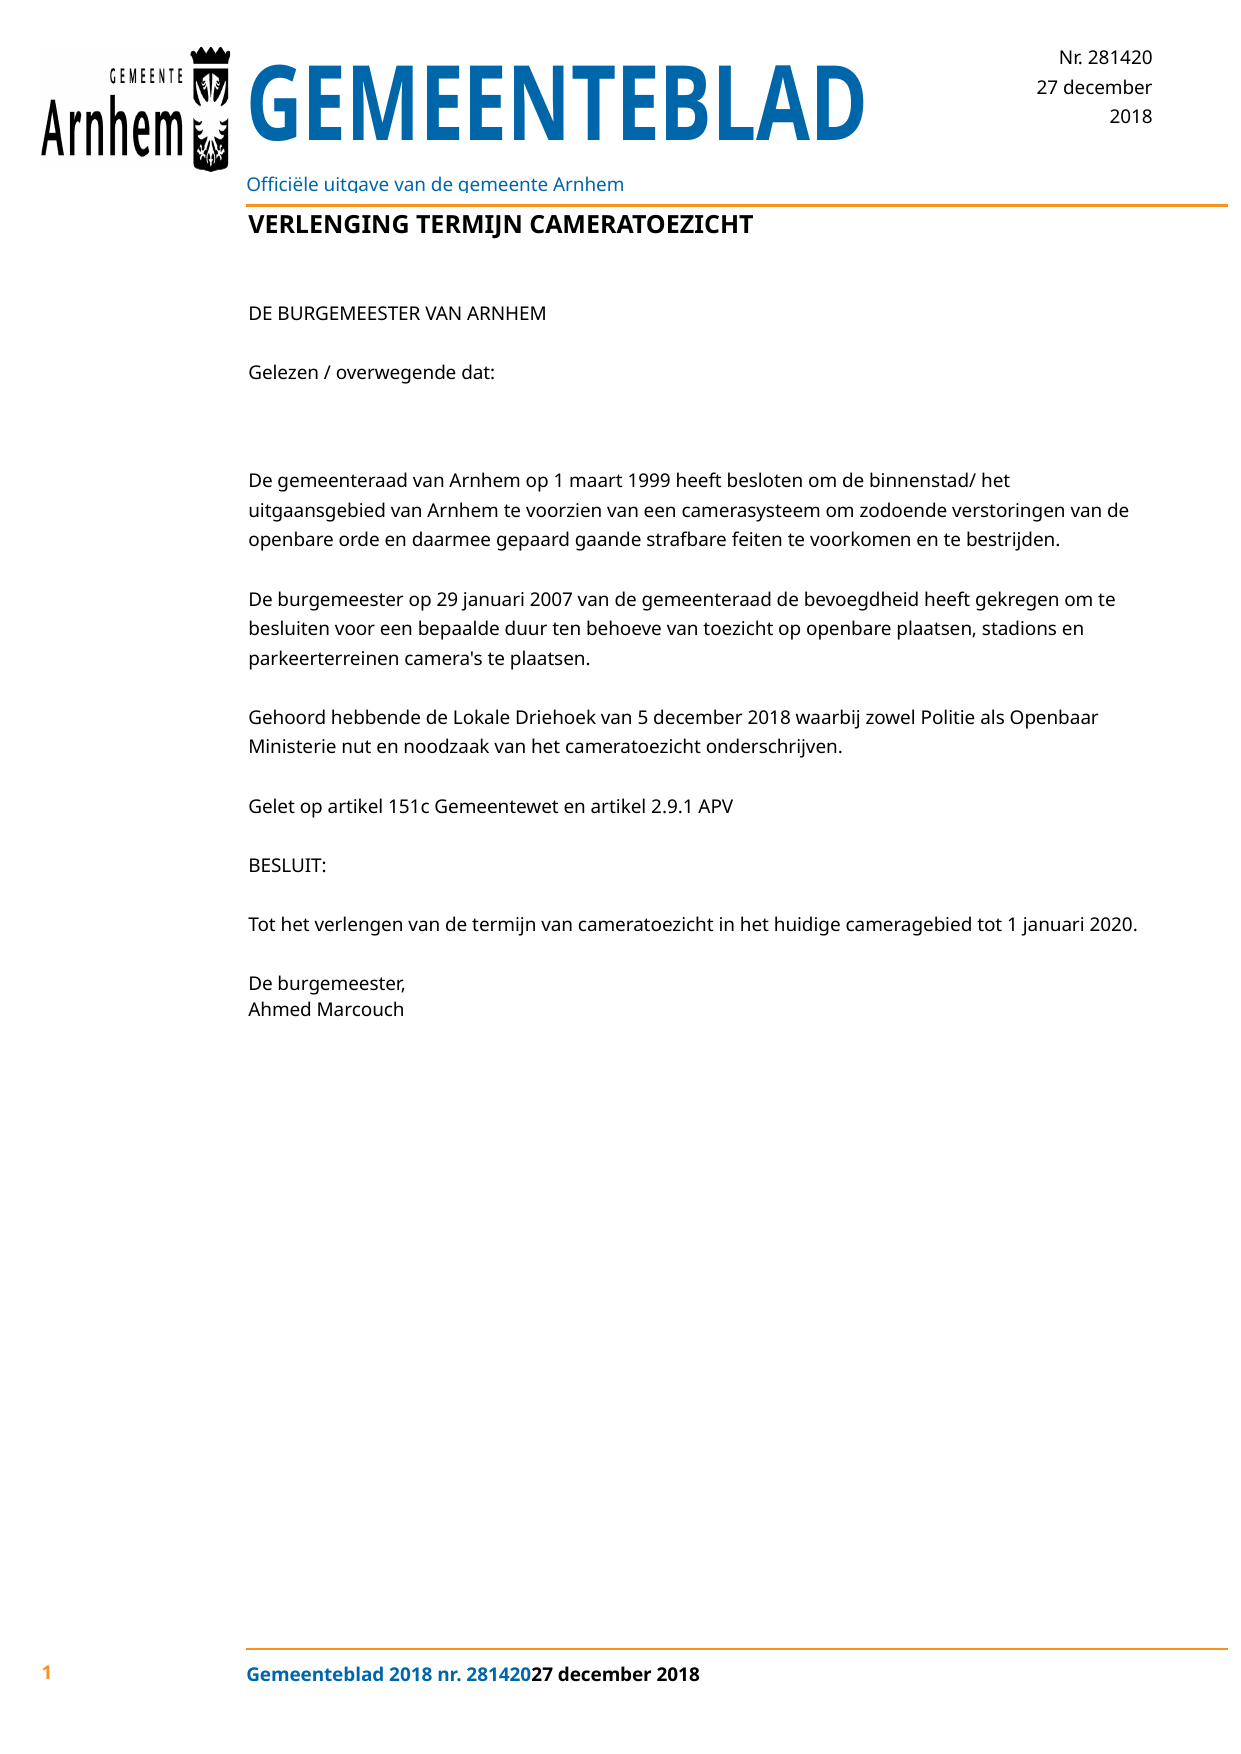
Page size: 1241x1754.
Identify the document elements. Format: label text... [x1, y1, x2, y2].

text De gemeenteraad van Arnhem op 1 maart 1999 heeft besloten om de binnenstad/ het uitgaansgebied van Arnhem te voorzien van een camerasysteem om zodoende verstoringen van de openbare orde en daarmee gepaard gaande strafbare feiten te voorkomen en te bestrijden. [248, 467, 1152, 552]
picture [41, 47, 231, 172]
text Gelet op artikel 151c Gemeentewet en artikel 2.9.1 APV [248, 793, 1152, 819]
text Ahmed Marcouch [248, 996, 1152, 1022]
text DE BURGEMEESTER VAN ARNHEM [248, 300, 1152, 326]
text De burgemeester op 29 januari 2007 van de gemeenteraad de bevoegdheid heeft gekregen om te besluiten voor een bepaalde duur ten behoeve van toezicht op openbare plaatsen, stadions en parkeerterreinen camera's te plaatsen. [248, 586, 1152, 671]
text BESLUIT: [248, 852, 1152, 878]
text De burgemeester, [248, 970, 1152, 996]
text VERLENGING TERMIJN CAMERATOEZICHT [248, 207, 1152, 241]
text Gelezen / overwegende dat: [248, 359, 1152, 385]
text Tot het verlengen van de termijn van cameratoezicht in het huidige cameragebied tot 1 januari 2020. [248, 911, 1152, 937]
text Gehoord hebbende de Lokale Driehoek van 5 december 2018 waarbij zowel Politie als Openbaar Ministerie nut en noodzaak van het cameratoezicht onderschrijven. [248, 704, 1152, 759]
